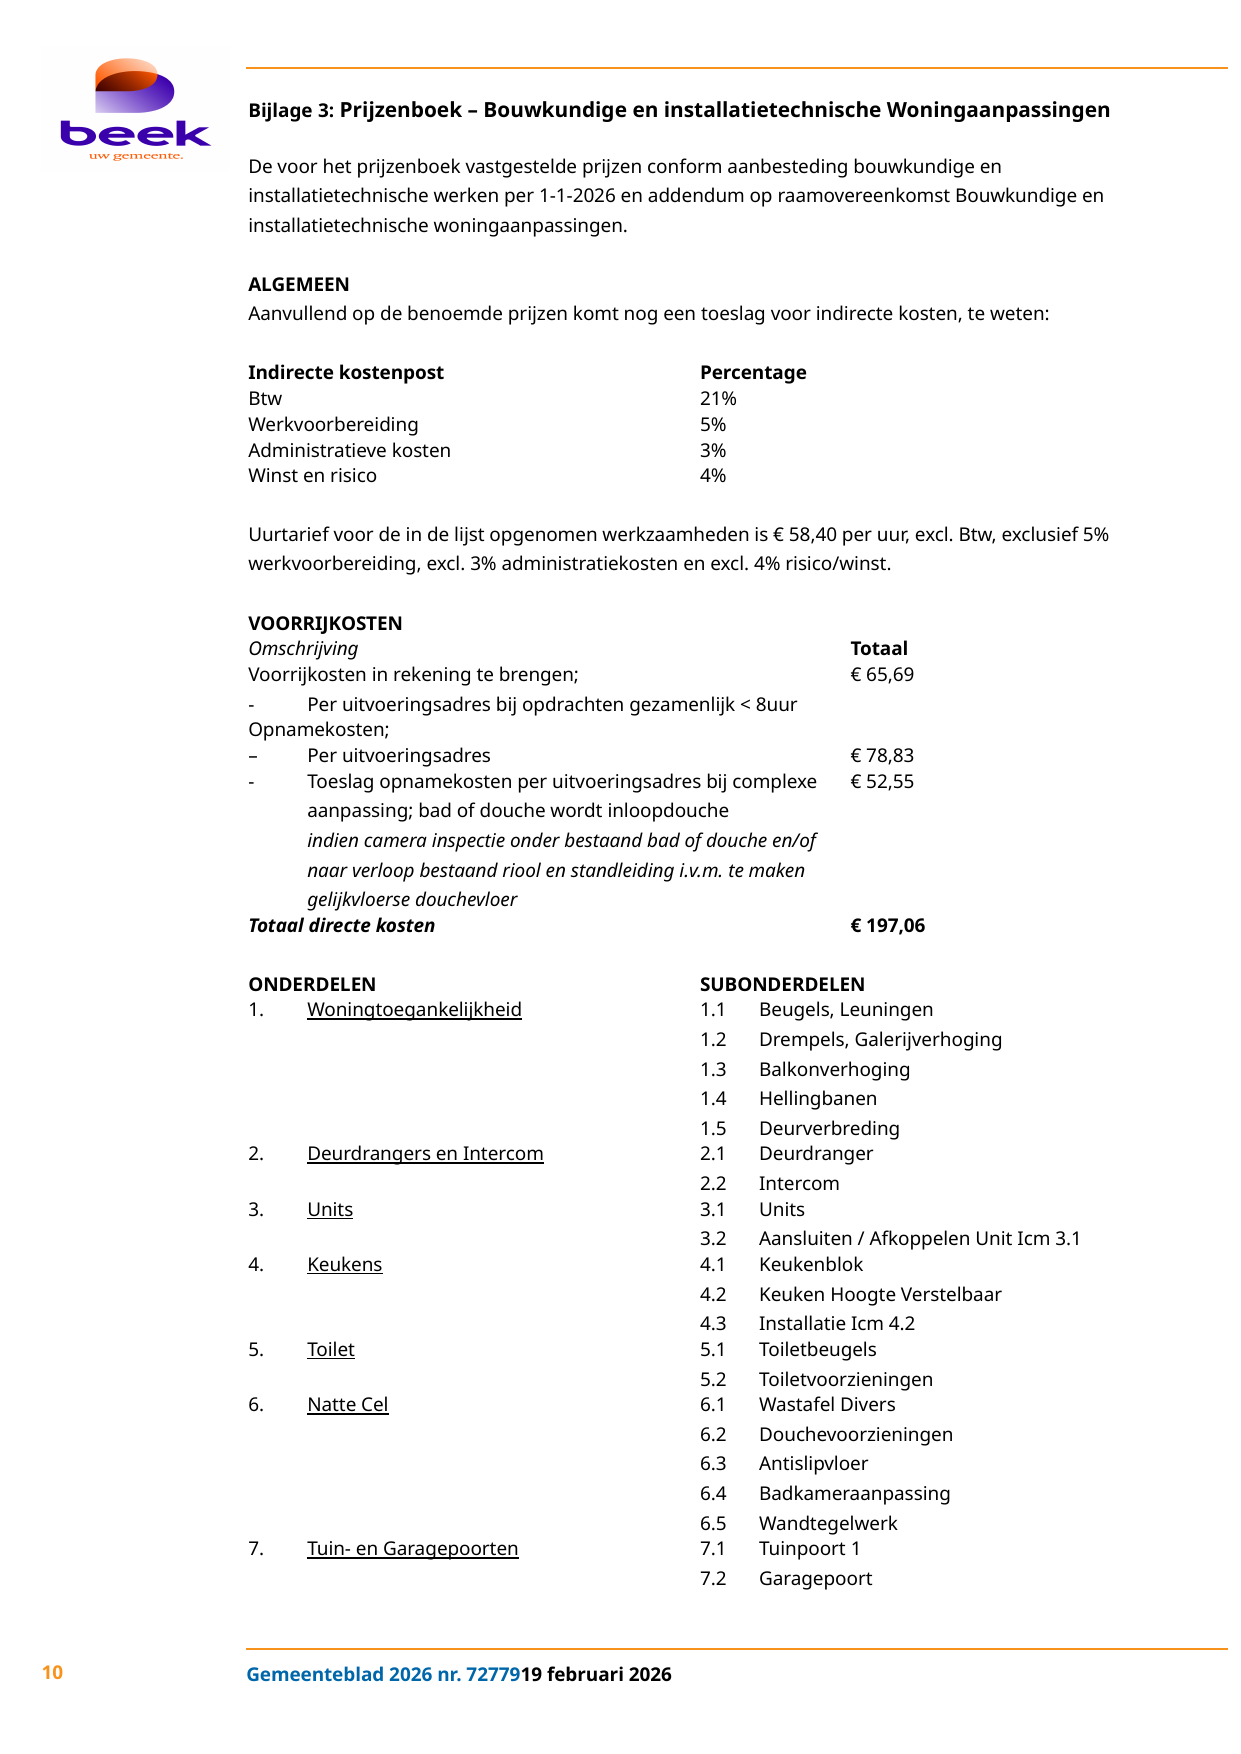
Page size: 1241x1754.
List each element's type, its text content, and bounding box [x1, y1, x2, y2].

table_cell 21% [700, 385, 1152, 411]
table_cell Administratieve kosten [248, 437, 700, 462]
table_cell Beugels, Leuningen Drempels, Galerijverhoging Balkonverhoging Hellingbanen Deurverbreding [700, 997, 1152, 1141]
table_cell Deurdrangers en Intercom [248, 1141, 700, 1196]
table_cell Btw [248, 385, 700, 411]
table_cell [850, 717, 1152, 742]
table_cell Units Aansluiten / Afkoppelen Unit Icm 3.1 [700, 1196, 1152, 1251]
table_cell € 52,55 [850, 768, 1152, 912]
table_cell Deurdranger Intercom [700, 1141, 1152, 1196]
table_cell 3% [700, 437, 1152, 462]
table_cell Toilet [248, 1336, 700, 1391]
table_cell Keukens [248, 1251, 700, 1336]
text Aanvullend op de benoemde prijzen komt nog een toeslag voor indirecte kosten, te weten: [248, 300, 1152, 326]
table_header VOORRIJKOSTEN [248, 610, 850, 636]
table_header Percentage [700, 360, 1152, 385]
table_cell 4% [700, 463, 1152, 488]
table_cell Tuin- en Garagepoorten [248, 1536, 700, 1591]
table_cell Toeslag opnamekosten per uitvoeringsadres bij complexe aanpassing; bad of douche wordt inloopdouche indien camera inspectie onder bestaand bad of douche en/of naar verloop bestaand riool en standleiding i.v.m. te maken gelijkvloerse douchevloer [248, 768, 850, 912]
text De voor het prijzenboek vastgestelde prijzen conform aanbesteding bouwkundige en installatietechnische werken per 1-1-2026 en addendum op raamovereenkomst Bouwkundige en installatietechnische woningaanpassingen. [248, 153, 1152, 238]
table_header ALGEMEEN [248, 271, 1152, 297]
table_header ONDERDELEN [248, 971, 700, 997]
table_cell Per uitvoeringsadres [248, 743, 850, 768]
table_header [850, 610, 1152, 636]
text Uurtarief voor de in de lijst opgenomen werkzaamheden is € 58,40 per uur, excl. Btw, exclusief 5% werkvoorbereiding, excl. 3% administratiekosten en excl. 4% risico/winst. [248, 521, 1152, 576]
table_cell Werkvoorbereiding [248, 411, 700, 437]
table_cell Keukenblok Keuken Hoogte Verstelbaar Installatie Icm 4.2 [700, 1251, 1152, 1336]
table_cell 5% [700, 411, 1152, 437]
table_cell Units [248, 1196, 700, 1251]
table_cell Opnamekosten; [248, 717, 850, 742]
table_cell Totaal [850, 636, 1152, 661]
table_cell Omschrijving [248, 636, 850, 661]
table_cell Totaal directe kosten [248, 912, 850, 938]
table_cell € 197,06 [850, 912, 1152, 938]
table_cell Woningtoegankelijkheid [248, 997, 700, 1141]
table_cell € 78,83 [850, 743, 1152, 768]
table_cell € 65,69 [850, 661, 1152, 717]
table_header SUBONDERDELEN [700, 971, 1152, 997]
table_cell Natte Cel [248, 1391, 700, 1536]
table_cell Wastafel Divers Douchevoorzieningen Antislipvloer Badkameraanpassing Wandtegelwerk [700, 1391, 1152, 1536]
table_cell Winst en risico [248, 463, 700, 488]
table_header Indirecte kostenpost [248, 360, 700, 385]
text Bijlage 3: Prijzenboek – Bouwkundige en installatietechnische Woningaanpassingen [248, 95, 1152, 123]
table_cell Voorrijkosten in rekening te brengen; Per uitvoeringsadres bij opdrachten gezamenlijk < 8uur [248, 661, 850, 717]
picture [41, 47, 231, 172]
table_cell Tuinpoort 1 Garagepoort [700, 1536, 1152, 1591]
table_cell Toiletbeugels Toiletvoorzieningen [700, 1336, 1152, 1391]
